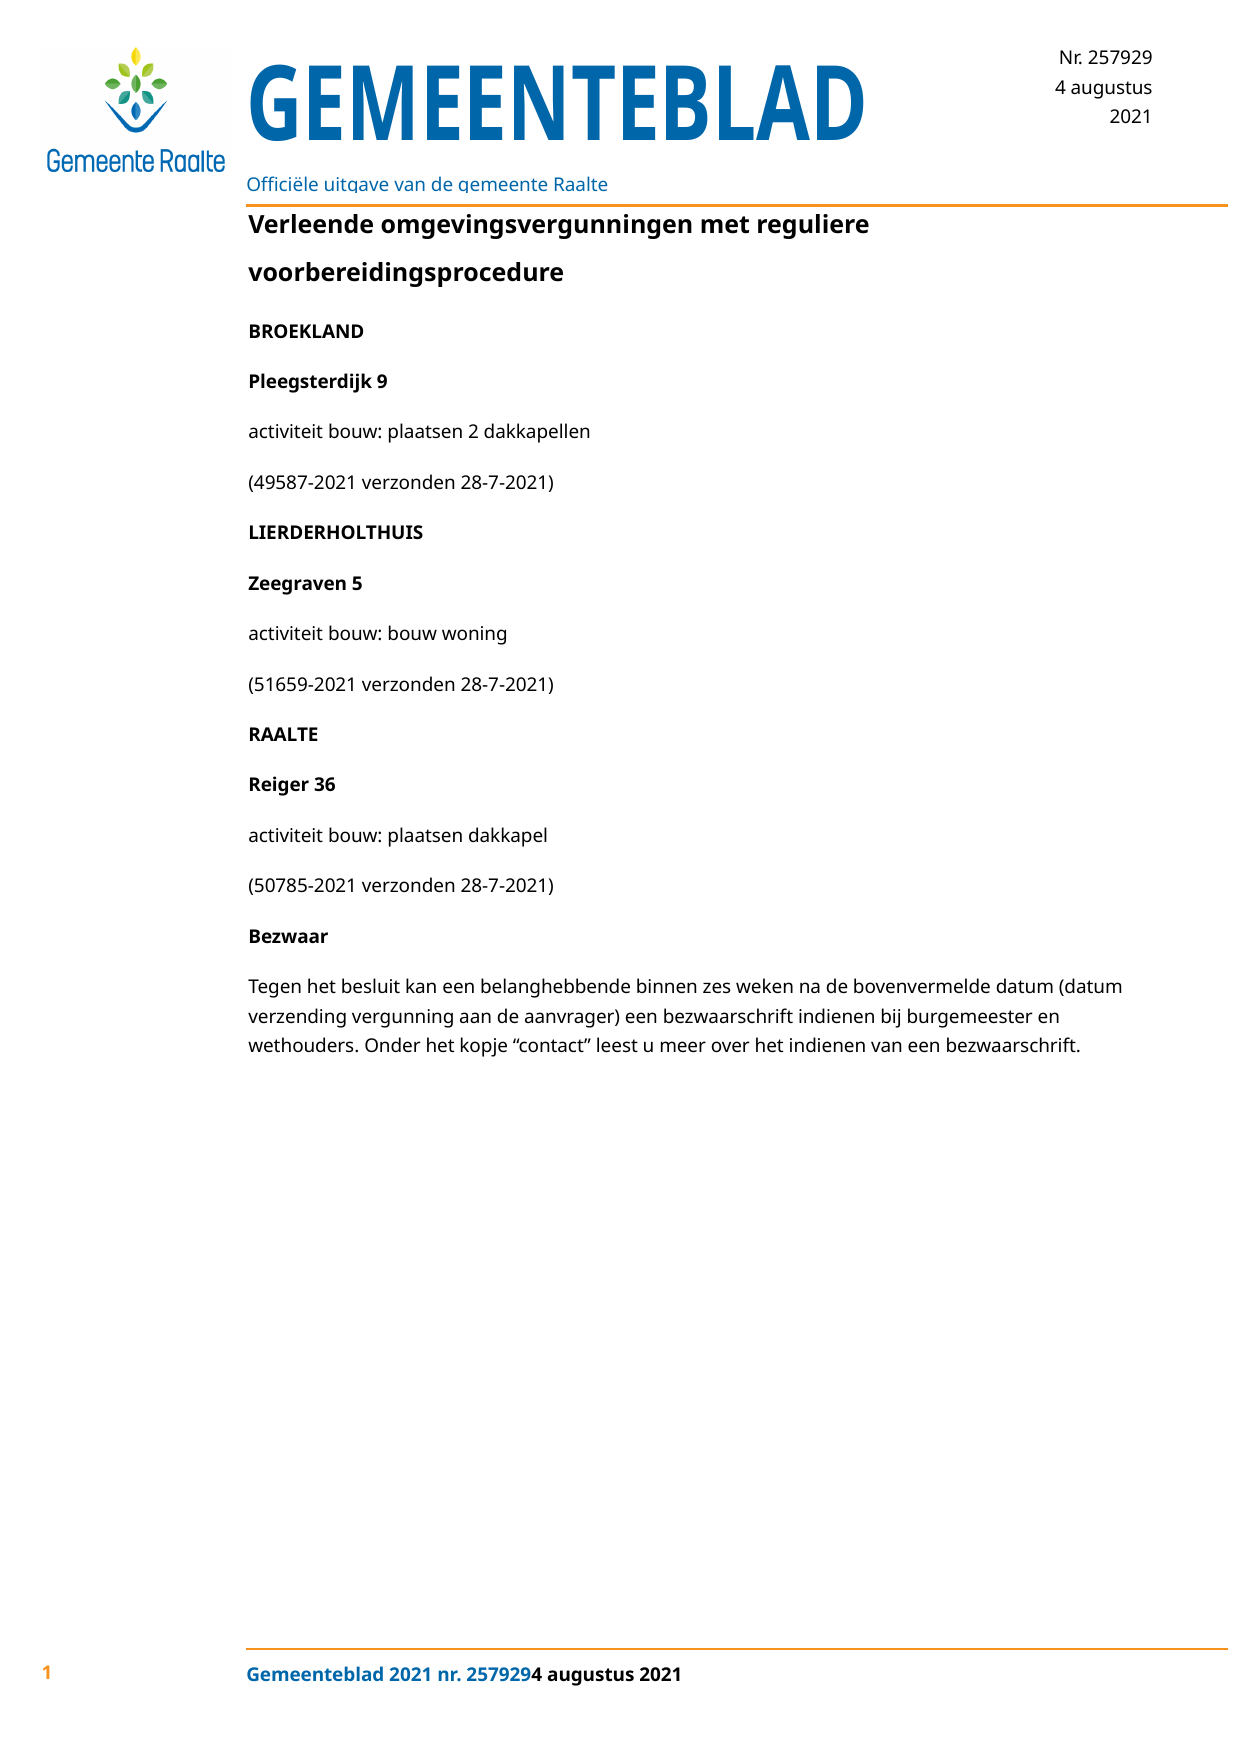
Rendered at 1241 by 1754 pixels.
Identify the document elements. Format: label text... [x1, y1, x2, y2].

text (51659-2021 verzonden 28-7-2021) [248, 671, 1152, 697]
text BROEKLAND [248, 318, 1152, 344]
text Verleende omgevingsvergunningen met reguliere voorbereidingsprocedure [248, 207, 1152, 288]
text Reiger 36 [248, 772, 1152, 797]
text activiteit bouw: plaatsen 2 dakkapellen [248, 419, 1152, 444]
text activiteit bouw: plaatsen dakkapel [248, 822, 1152, 848]
text Zeegraven 5 [248, 570, 1152, 596]
text RAALTE [248, 721, 1152, 747]
text (49587-2021 verzonden 28-7-2021) [248, 469, 1152, 495]
text LIERDERHOLTHUIS [248, 519, 1152, 545]
text activiteit bouw: bouw woning [248, 620, 1152, 646]
text Bezwaar [248, 923, 1152, 949]
text Tegen het besluit kan een belanghebbende binnen zes weken na de bovenvermelde datum (datum verzending vergunning aan de aanvrager) een bezwaarschrift indienen bij burgemeester en wethouders. Onder het kopje “contact” leest u meer over het indienen van een bezwaarschrift. [248, 973, 1152, 1058]
picture [41, 47, 231, 172]
text Pleegsterdijk 9 [248, 368, 1152, 394]
text (50785-2021 verzonden 28-7-2021) [248, 872, 1152, 898]
